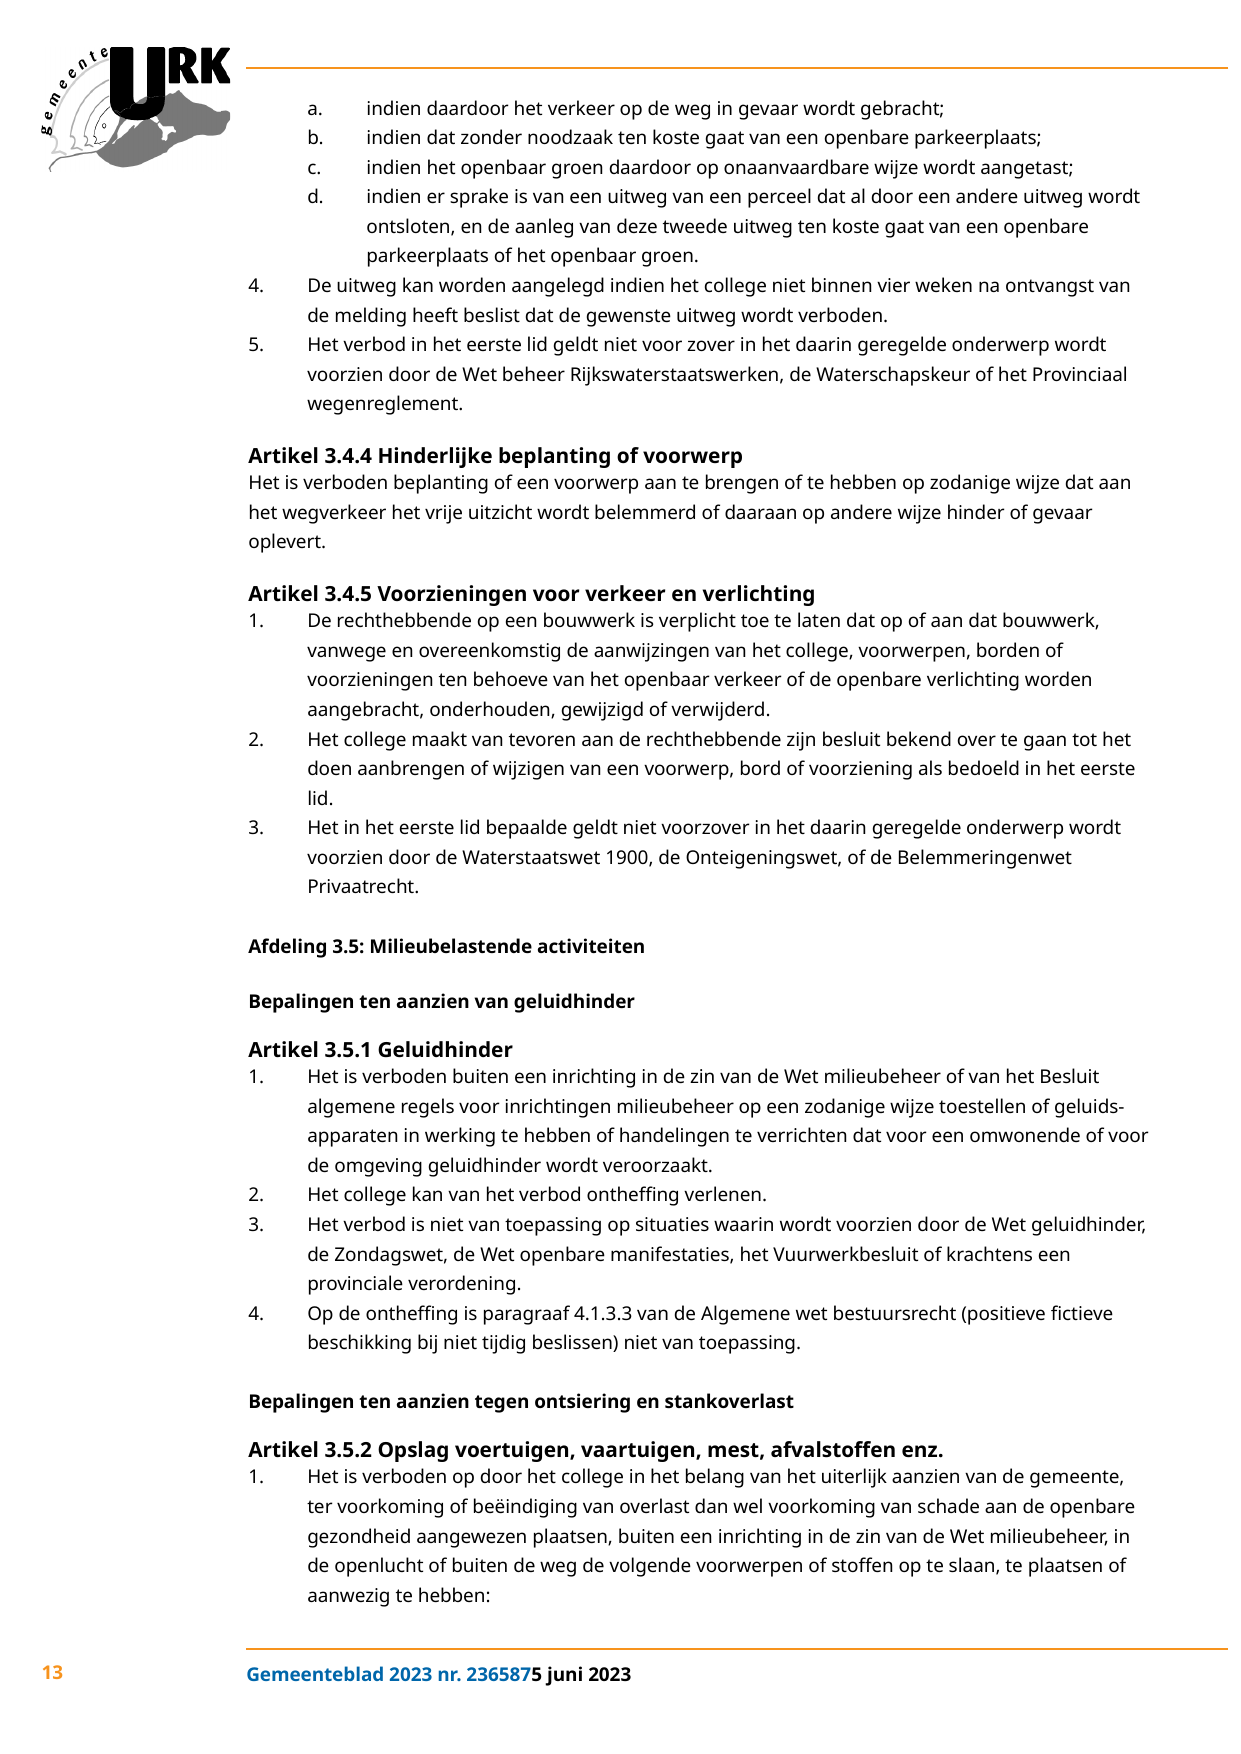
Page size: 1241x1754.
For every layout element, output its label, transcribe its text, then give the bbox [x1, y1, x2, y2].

text Artikel 3.4.5 Voorzieningen voor verkeer en verlichting [248, 579, 1152, 607]
text Bepalingen ten aanzien van geluidhinder [248, 988, 1152, 1014]
list Het is verboden buiten een inrichting in de zin van de Wet milieubeheer of van het Besluit algemene regels voor inrichtingen milieubeheer op een zodanige wijze toestellen of geluids-apparaten in werking te hebben of handelingen te verrichten dat voor een omwonende of voor de omgeving geluidhinder wordt veroorzaakt. [248, 1063, 1152, 1178]
list De uitweg kan worden aangelegd indien het college niet binnen vier weken na ontvangst van de melding heeft beslist dat de gewenste uitweg wordt verboden. [248, 272, 1152, 328]
picture [41, 47, 231, 172]
list Het is verboden op door het college in het belang van het uiterlijk aanzien van de gemeente, ter voorkoming of beëindiging van overlast dan wel voorkoming van schade aan de openbare gezondheid aangewezen plaatsen, buiten een inrichting in de zin van de Wet milieubeheer, in de openlucht of buiten de weg de volgende voorwerpen of stoffen op te slaan, te plaatsen of aanwezig te hebben: [248, 1464, 1152, 1608]
list indien het openbaar groen daardoor op onaanvaardbare wijze wordt aangetast; [307, 154, 1152, 180]
list indien daardoor het verkeer op de weg in gevaar wordt gebracht; [307, 95, 1152, 121]
list Het in het eerste lid bepaalde geldt niet voorzover in het daarin geregelde onderwerp wordt voorzien door de Waterstaatswet 1900, de Onteigeningswet, of de Belemmeringenwet Privaatrecht. [248, 814, 1152, 899]
list De rechthebbende op een bouwwerk is verplicht toe te laten dat op of aan dat bouwwerk, vanwege en overeenkomstig de aanwijzingen van het college, voorwerpen, borden of voorzieningen ten behoeve van het openbaar verkeer of de openbare verlichting worden aangebracht, onderhouden, gewijzigd of verwijderd. [248, 607, 1152, 722]
text Artikel 3.5.1 Geluidhinder [248, 1035, 1152, 1063]
list Het college maakt van tevoren aan de rechthebbende zijn besluit bekend over te gaan tot het doen aanbrengen of wijzigen van een voorwerp, bord of voorziening als bedoeld in het eerste lid. [248, 726, 1152, 811]
list indien dat zonder noodzaak ten koste gaat van een openbare parkeerplaats; [307, 124, 1152, 150]
list Op de ontheffing is paragraaf 4.1.3.3 van de Algemene wet bestuursrecht (positieve fictieve beschikking bij niet tijdig beslissen) niet van toepassing. [248, 1300, 1152, 1355]
text Bepalingen ten aanzien tegen ontsiering en stankoverlast [248, 1389, 1152, 1414]
list Het verbod is niet van toepassing op situaties waarin wordt voorzien door de Wet geluidhinder, de Zondagswet, de Wet openbare manifestaties, het Vuurwerkbesluit of krachtens een provinciale verordening. [248, 1211, 1152, 1296]
text Het is verboden beplanting of een voorwerp aan te brengen of te hebben op zodanige wijze dat aan het wegverkeer het vrije uitzicht wordt belemmerd of daaraan op andere wijze hinder of gevaar oplevert. [248, 469, 1152, 554]
list Het verbod in het eerste lid geldt niet voor zover in het daarin geregelde onderwerp wordt voorzien door de Wet beheer Rijkswaterstaatswerken, de Waterschapskeur of het Provinciaal wegenreglement. [248, 331, 1152, 416]
text Artikel 3.4.4 Hinderlijke beplanting of voorwerp [248, 441, 1152, 469]
list indien er sprake is van een uitweg van een perceel dat al door een andere uitweg wordt ontsloten, en de aanleg van deze tweede uitweg ten koste gaat van een openbare parkeerplaats of het openbaar groen. [307, 183, 1152, 268]
list Het college kan van het verbod ontheffing verlenen. [248, 1182, 1152, 1207]
text Artikel 3.5.2 Opslag voertuigen, vaartuigen, mest, afvalstoffen enz. [248, 1435, 1152, 1464]
text Afdeling 3.5: Milieubelastende activiteiten [248, 933, 1152, 959]
